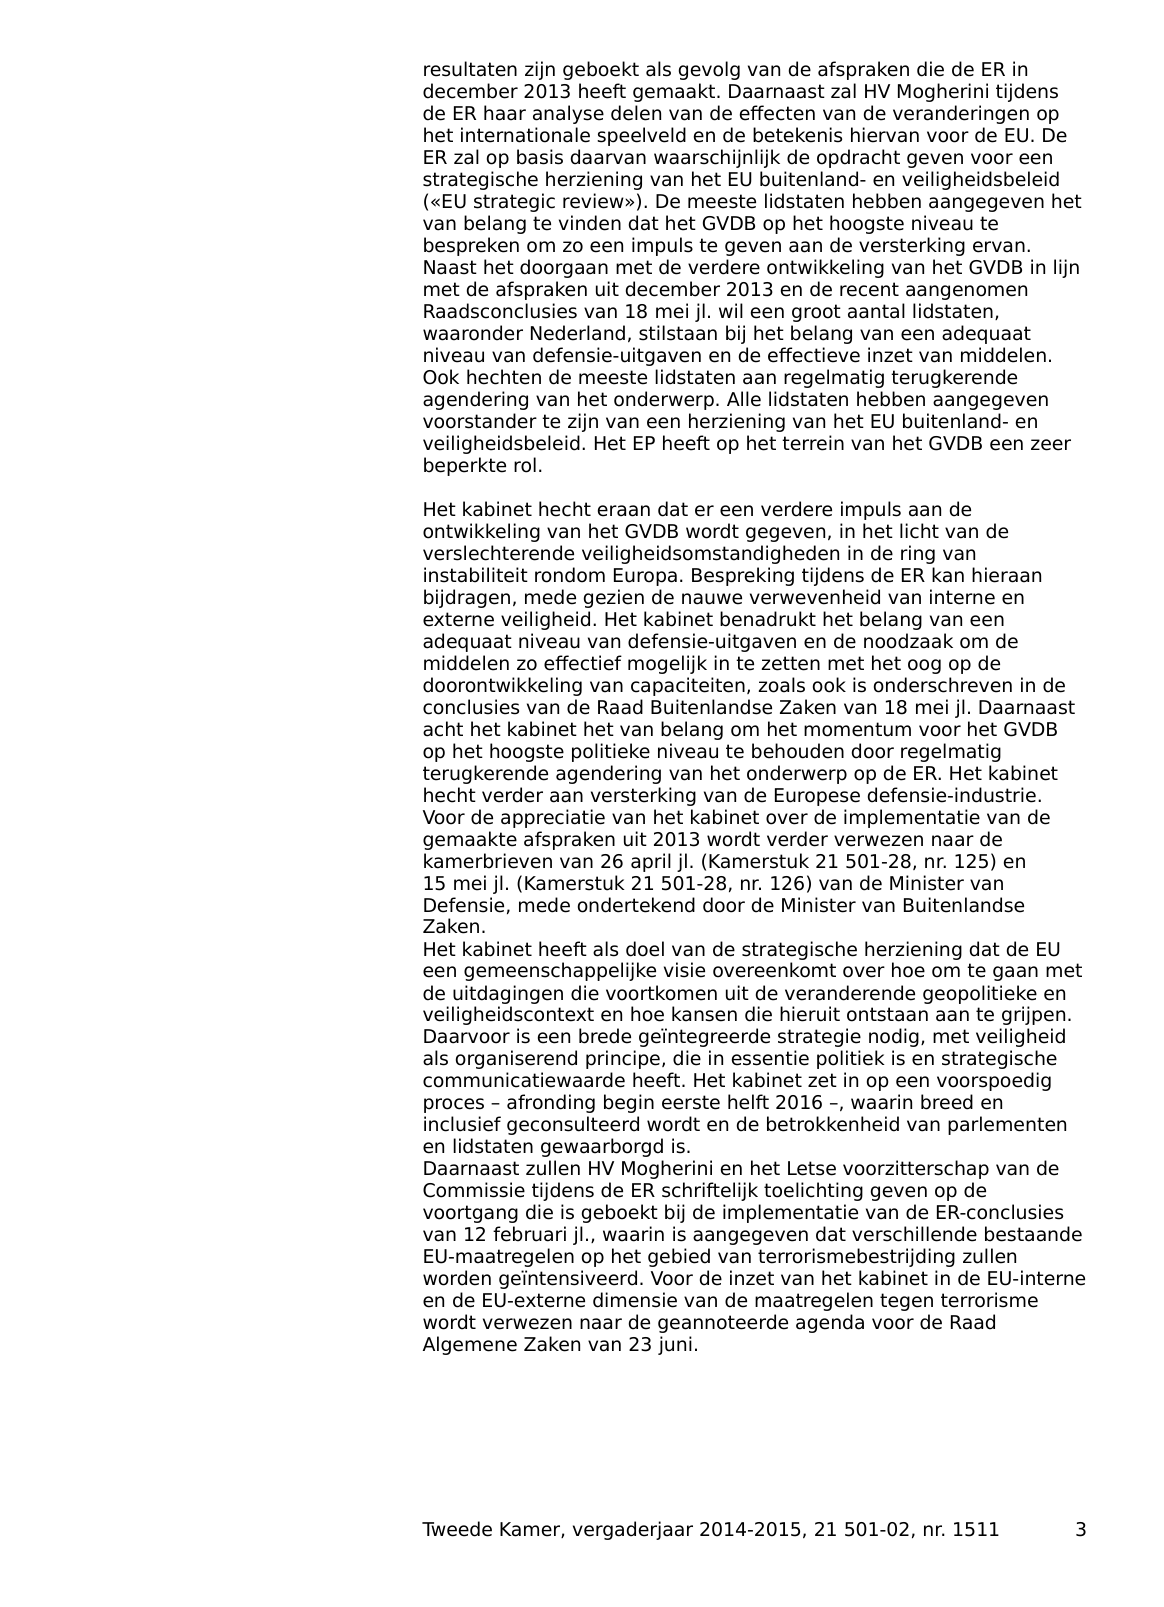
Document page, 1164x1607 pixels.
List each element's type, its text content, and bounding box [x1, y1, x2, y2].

text Daarnaast zullen HV Mogherini en het Letse voorzitterschap van de Commissie tijdens de ER schriftelijk toelichting geven op de voortgang die is geboekt bij de implementatie van de ER-conclusies van 12 februari jl., waarin is aangegeven dat verschillende bestaande EU-maatregelen op het gebied van terrorismebestrijding zullen worden geïntensiveerd. Voor de inzet van het kabinet in de EU-interne en de EU-externe dimensie van de maatregelen tegen terrorisme wordt verwezen naar de geannoteerde agenda voor de Raad Algemene Zaken van 23 juni. [422, 1158, 1087, 1356]
text resultaten zijn geboekt als gevolg van de afspraken die de ER in december 2013 heeft gemaakt. Daarnaast zal HV Mogherini tijdens de ER haar analyse delen van de effecten van de veranderingen op het internationale speelveld en de betekenis hiervan voor de EU. De ER zal op basis daarvan waarschijnlijk de opdracht geven voor een strategische herziening van het EU buitenland- en veiligheidsbeleid («EU strategic review»). De meeste lidstaten hebben aangegeven het van belang te vinden dat het GVDB op het hoogste niveau te bespreken om zo een impuls te geven aan de versterking ervan. Naast het doorgaan met de verdere ontwikkeling van het GVDB in lijn met de afspraken uit december 2013 en de recent aangenomen Raadsconclusies van 18 mei jl. wil een groot aantal lidstaten, waaronder Nederland, stilstaan bij het belang van een adequaat niveau van defensie-uitgaven en de effectieve inzet van middelen. Ook hechten de meeste lidstaten aan regelmatig terugkerende agendering van het onderwerp. Alle lidstaten hebben aangegeven voorstander te zijn van een herziening van het EU buitenland- en veiligheidsbeleid. Het EP heeft op het terrein van het GVDB een zeer beperkte rol. [422, 59, 1087, 477]
text Het kabinet hecht eraan dat er een verdere impuls aan de ontwikkeling van het GVDB wordt gegeven, in het licht van de verslechterende veiligheidsomstandigheden in de ring van instabiliteit rondom Europa. Bespreking tijdens de ER kan hieraan bijdragen, mede gezien de nauwe verwevenheid van interne en externe veiligheid. Het kabinet benadrukt het belang van een adequaat niveau van defensie-uitgaven en de noodzaak om de middelen zo effectief mogelijk in te zetten met het oog op de doorontwikkeling van capaciteiten, zoals ook is onderschreven in de conclusies van de Raad Buitenlandse Zaken van 18 mei jl. Daarnaast acht het kabinet het van belang om het momentum voor het GVDB op het hoogste politieke niveau te behouden door regelmatig terugkerende agendering van het onderwerp op de ER. Het kabinet hecht verder aan versterking van de Europese defensie-industrie. Voor de appreciatie van het kabinet over de implementatie van de gemaakte afspraken uit 2013 wordt verder verwezen naar de kamerbrieven van 26 april jl. (Kamerstuk 21 501-28, nr. 125) en 15 mei jl. (Kamerstuk 21 501-28, nr. 126) van de Minister van Defensie, mede ondertekend door de Minister van Buitenlandse Zaken. [422, 499, 1087, 938]
text Het kabinet heeft als doel van de strategische herziening dat de EU een gemeenschappelijke visie overeenkomt over hoe om te gaan met de uitdagingen die voortkomen uit de veranderende geopolitieke en veiligheidscontext en hoe kansen die hieruit ontstaan aan te grijpen. Daarvoor is een brede geïntegreerde strategie nodig, met veiligheid als organiserend principe, die in essentie politiek is en strategische communicatiewaarde heeft. Het kabinet zet in op een voorspoedig proces – afronding begin eerste helft 2016 –, waarin breed en inclusief geconsulteerd wordt en de betrokkenheid van parlementen en lidstaten gewaarborgd is. [422, 938, 1087, 1158]
